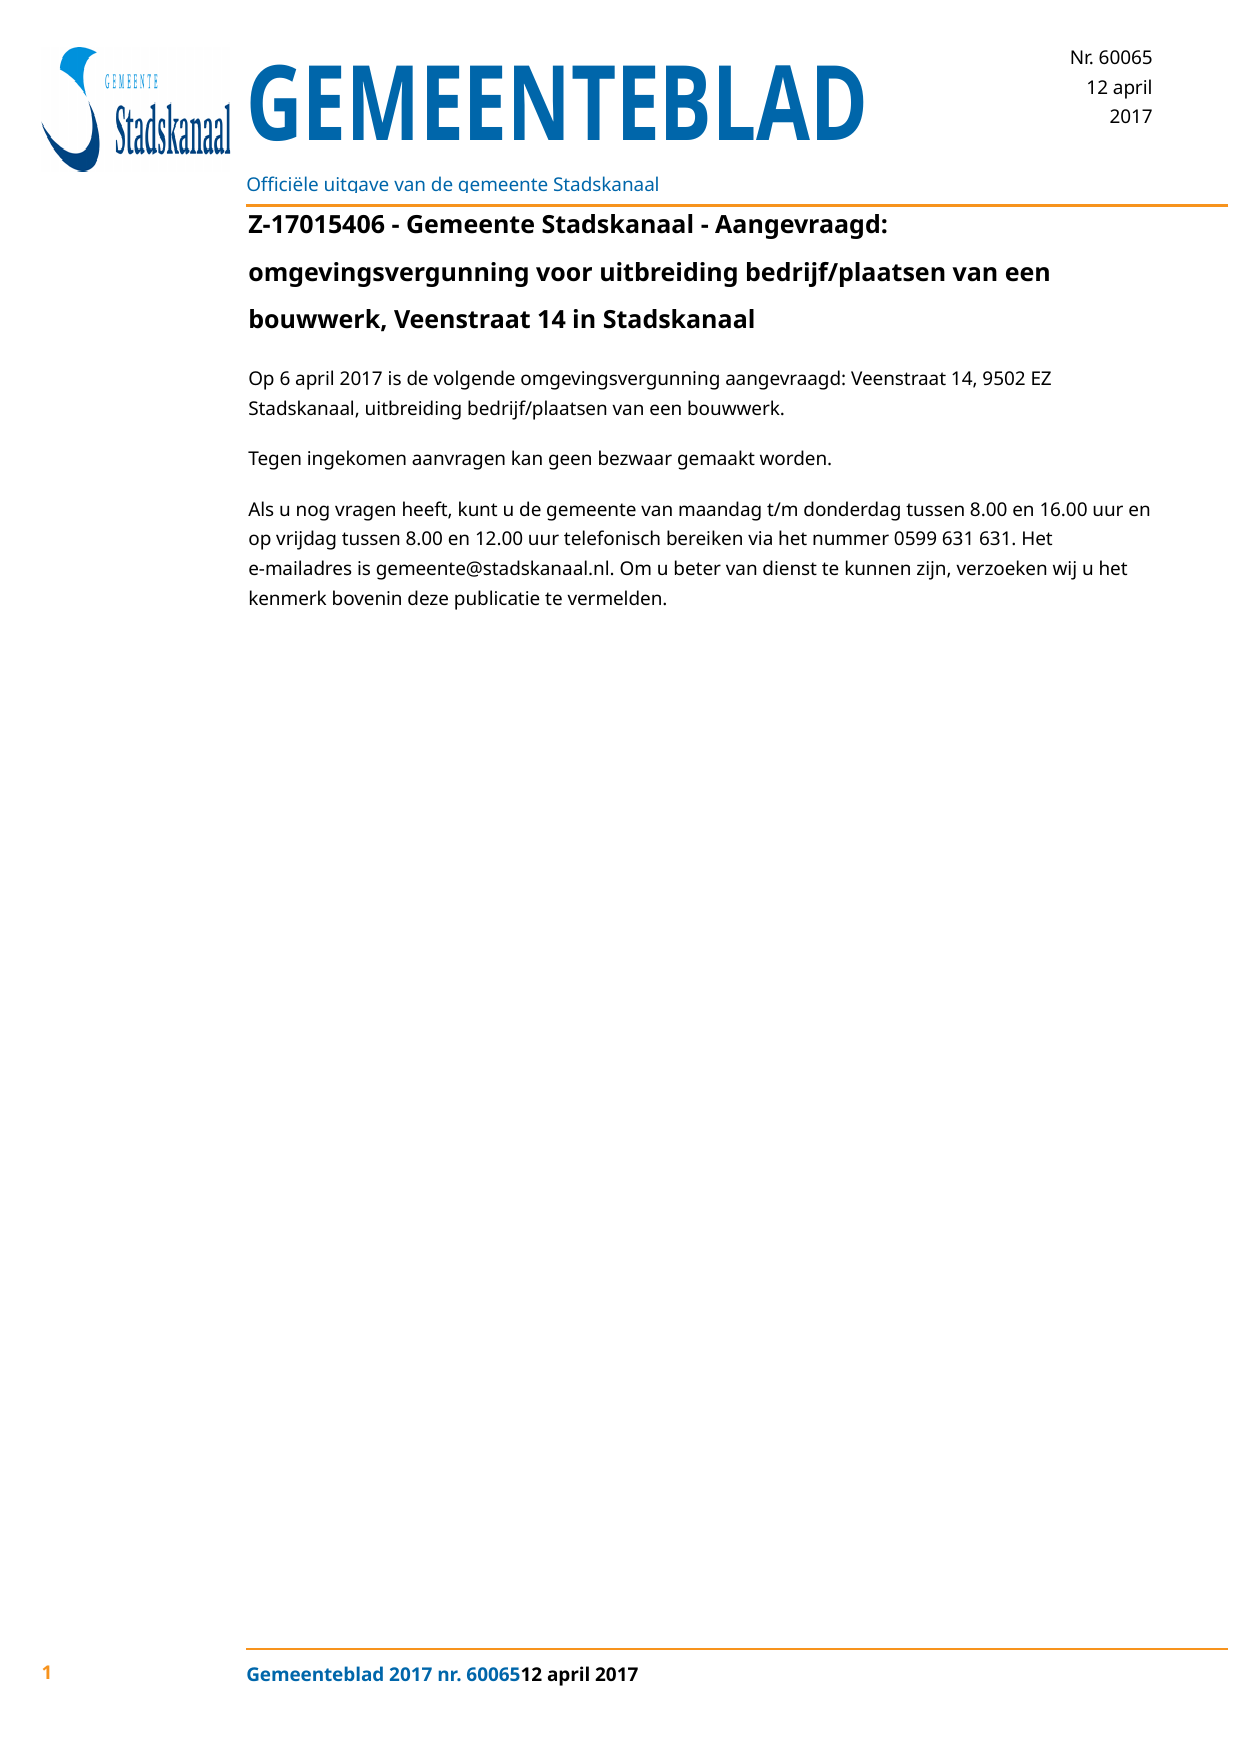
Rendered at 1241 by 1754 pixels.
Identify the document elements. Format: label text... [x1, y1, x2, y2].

text Als u nog vragen heeft, kunt u de gemeente van maandag t/m donderdag tussen 8.00 en 16.00 uur en op vrijdag tussen 8.00 en 12.00 uur telefonisch bereiken via het nummer 0599 631 631. Het e‑mailadres is gemeente@stadskanaal.nl. Om u beter van dienst te kunnen zijn, verzoeken wij u het kenmerk bovenin deze publicatie te vermelden. [248, 496, 1152, 610]
text Op 6 april 2017 is de volgende omgevingsvergunning aangevraagd: Veenstraat 14, 9502 EZ Stadskanaal, uitbreiding bedrijf/plaatsen van een bouwwerk. [248, 366, 1152, 421]
picture [41, 47, 231, 172]
text Z-17015406 - Gemeente Stadskanaal - Aangevraagd: omgevingsvergunning voor uitbreiding bedrijf/plaatsen van een bouwwerk, Veenstraat 14 in Stadskanaal [248, 207, 1152, 336]
text Tegen ingekomen aanvragen kan geen bezwaar gemaakt worden. [248, 446, 1152, 471]
